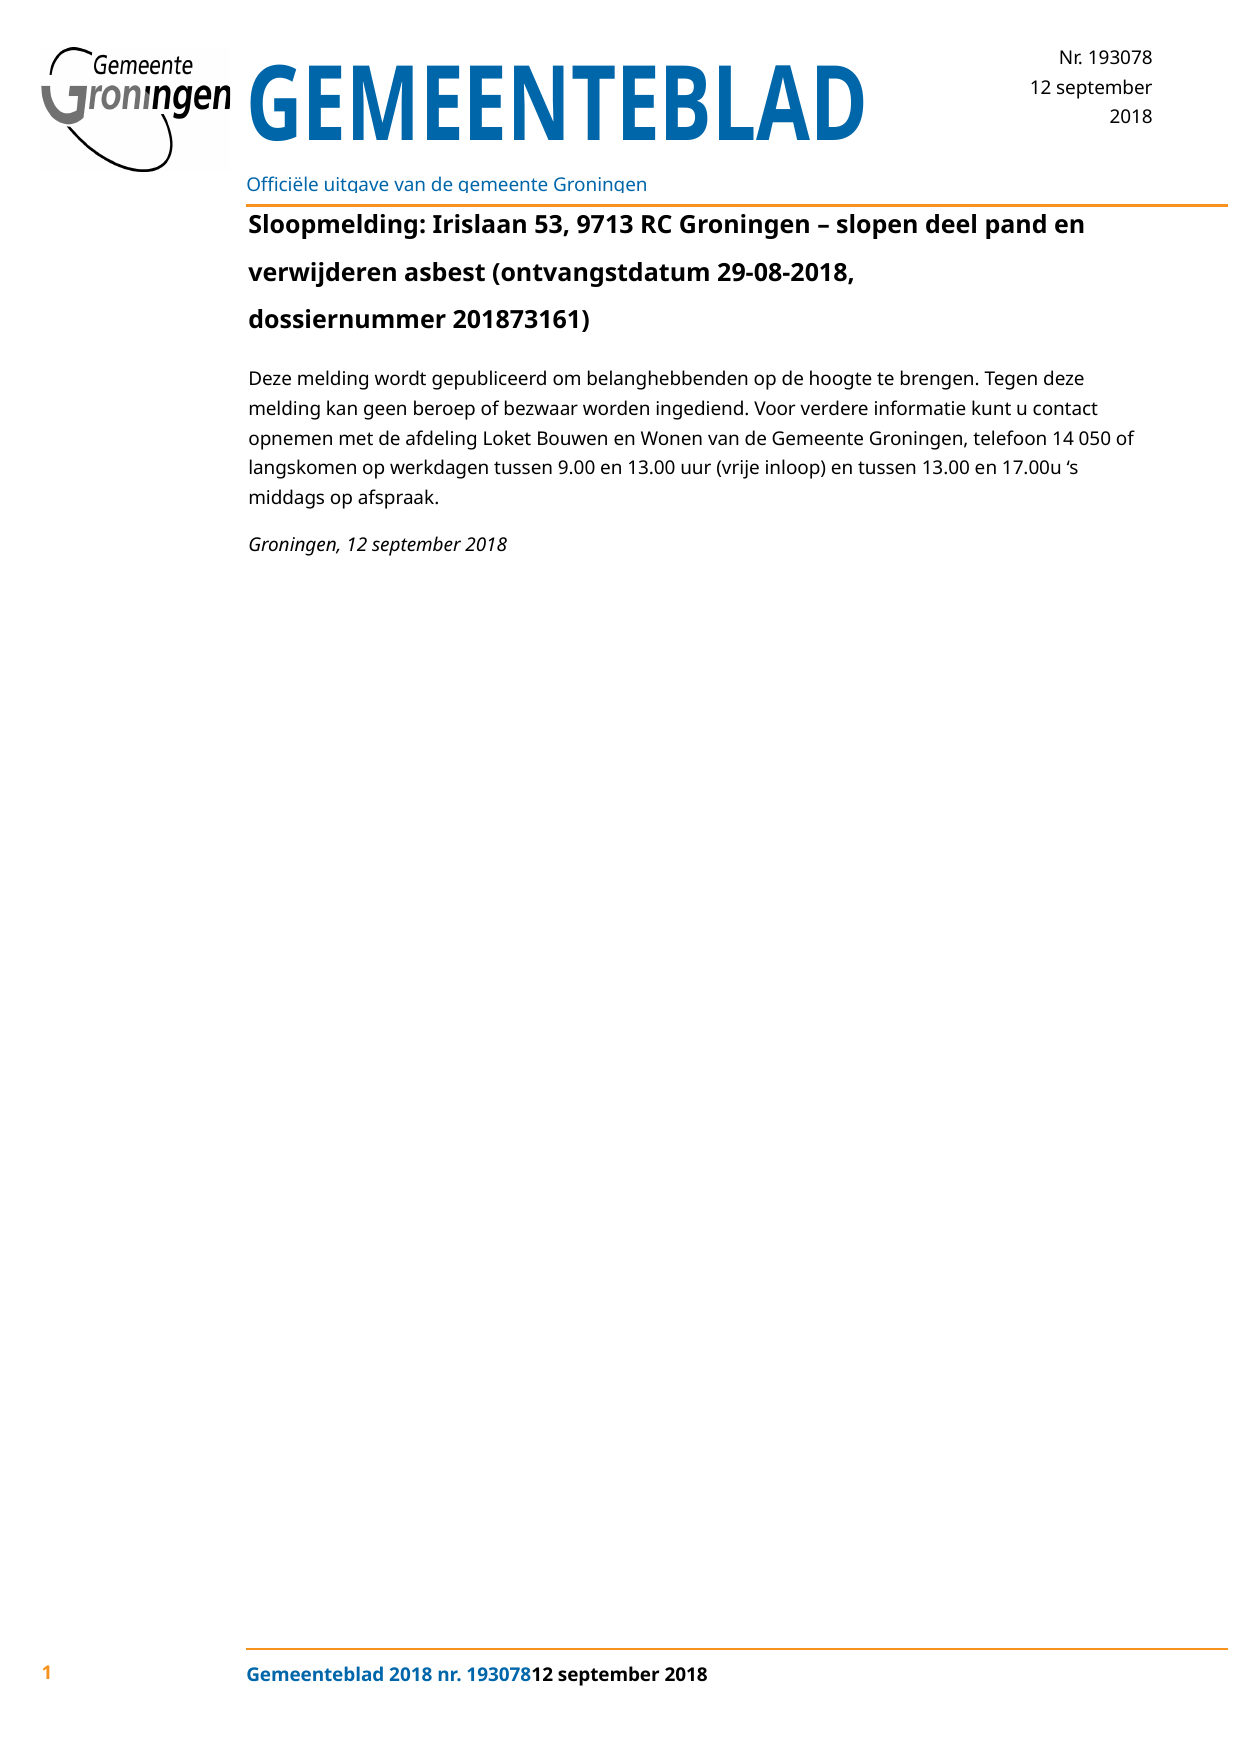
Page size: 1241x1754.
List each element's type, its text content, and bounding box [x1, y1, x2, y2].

picture [41, 47, 231, 172]
text Groningen, 12 september 2018 [248, 532, 1152, 557]
text Deze melding wordt gepubliceerd om belanghebbenden op de hoogte te brengen. Tegen deze melding kan geen beroep of bezwaar worden ingediend. Voor verdere informatie kunt u contact opnemen met de afdeling Loket Bouwen en Wonen van de Gemeente Groningen, telefoon 14 050 of langskomen op werkdagen tussen 9.00 en 13.00 uur (vrije inloop) en tussen 13.00 en 17.00u ‘s middags op afspraak. [248, 366, 1152, 509]
text Sloopmelding: Irislaan 53, 9713 RC Groningen – slopen deel pand en verwijderen asbest (ontvangstdatum 29-08-2018, dossiernummer 201873161) [248, 207, 1152, 336]
